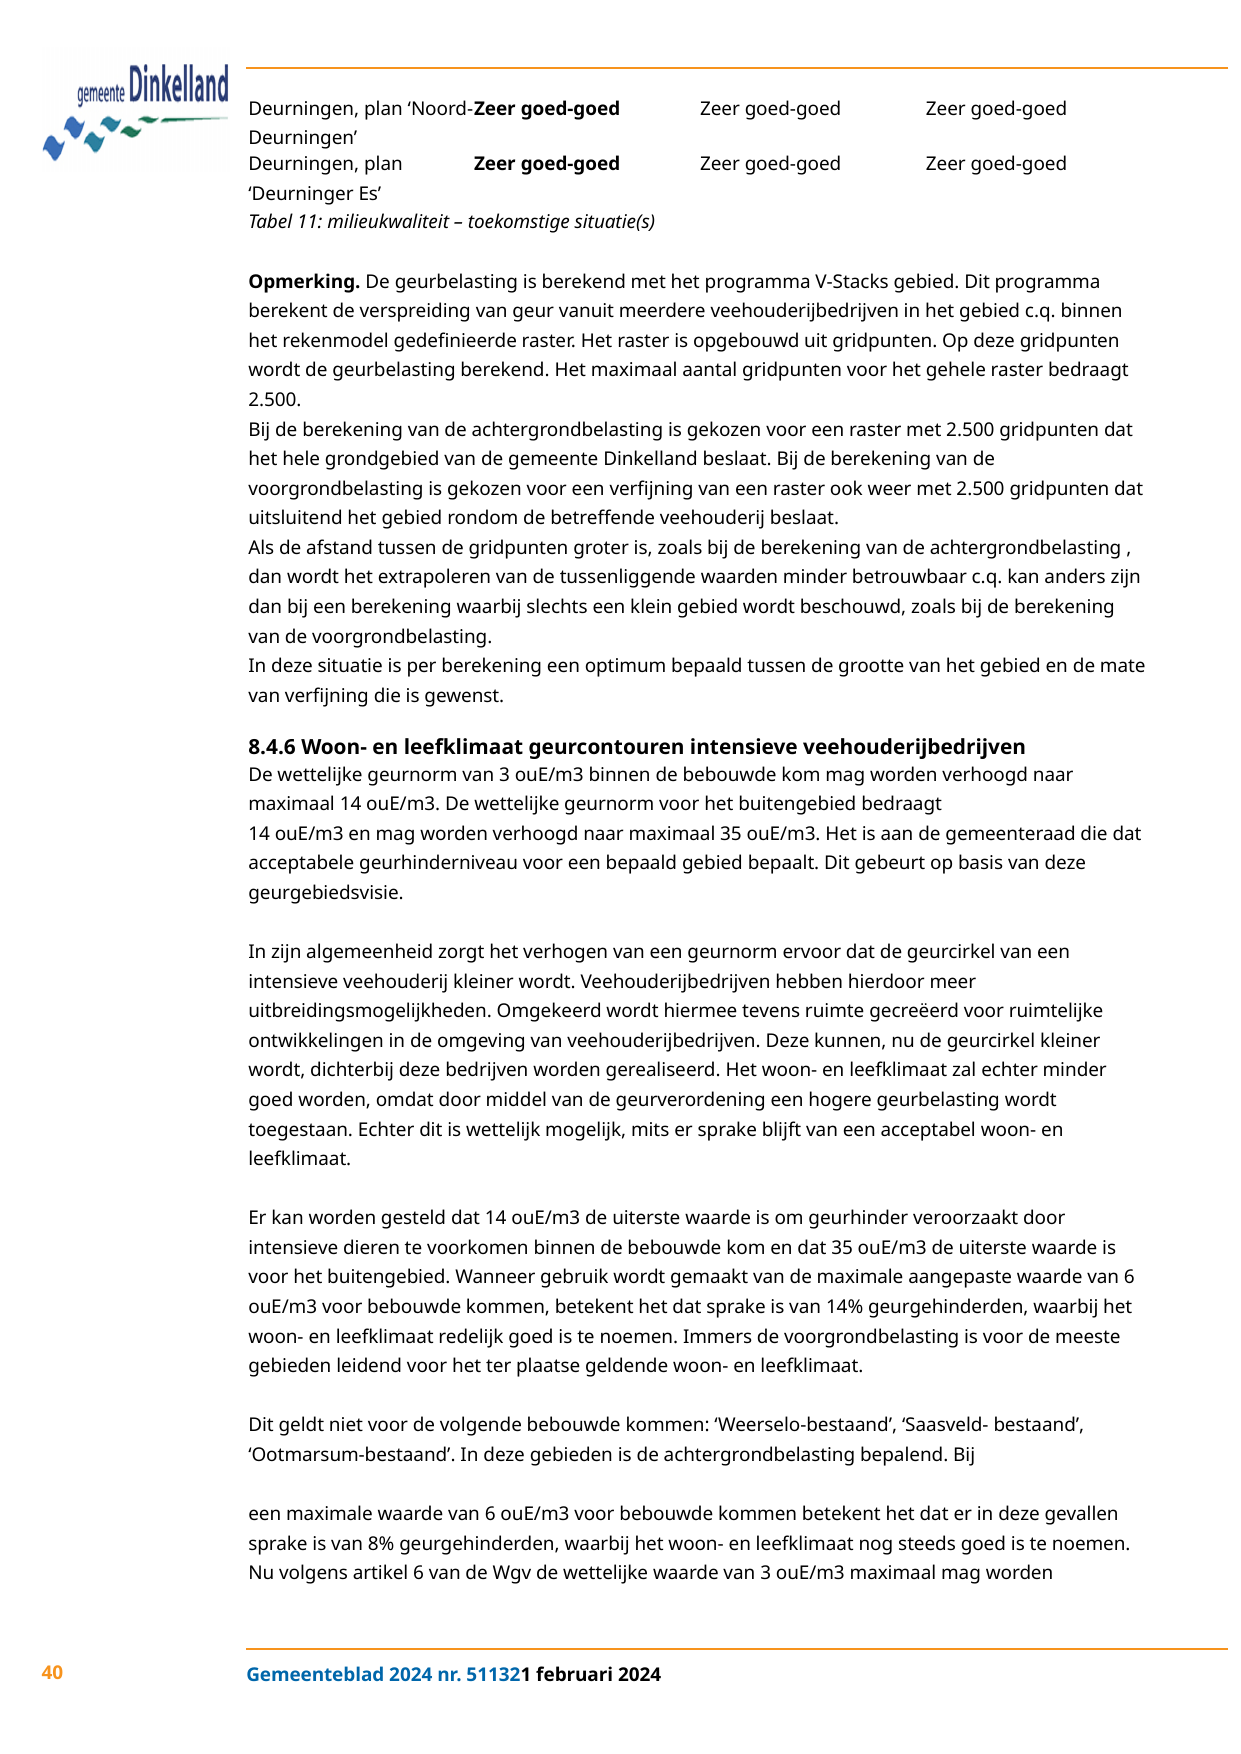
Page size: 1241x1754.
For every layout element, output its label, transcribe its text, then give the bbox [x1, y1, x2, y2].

text Als de afstand tussen de gridpunten groter is, zoals bij de berekening van de achtergrondbelasting , dan wordt het extrapoleren van de tussenliggende waarden minder betrouwbaar c.q. kan anders zijn dan bij een berekening waarbij slechts een klein gebied wordt beschouwd, zoals bij de berekening van de voorgrondbelasting. [248, 534, 1152, 648]
picture [41, 47, 231, 172]
text Dit geldt niet voor de volgende bebouwde kommen: ‘Weerselo-bestaand’, ‘Saasveld- bestaand’, ‘Ootmarsum-bestaand’. In deze gebieden is de achtergrondbelasting bepalend. Bij [248, 1412, 1152, 1467]
text 14 ouE/m3 en mag worden verhoogd naar maximaal 35 ouE/m3. Het is aan de gemeenteraad die dat acceptabele geurhinderniveau voor een bepaald gebied bepaalt. Dit gebeurt op basis van deze geurgebiedsvisie. [248, 820, 1152, 905]
text een maximale waarde van 6 ouE/m3 voor bebouwde kommen betekent het dat er in deze gevallen sprake is van 8% geurgehinderden, waarbij het woon- en leefklimaat nog steeds goed is te noemen. Nu volgens artikel 6 van de Wgv de wettelijke waarde van 3 ouE/m3 maximaal mag worden [248, 1500, 1152, 1585]
table_header Deurningen, plan ‘Noord-Deurningen’ [248, 95, 474, 150]
text 8.4.6 Woon- en leefklimaat geurcontouren intensieve veehouderijbedrijven [248, 732, 1152, 761]
text Opmerking. De geurbelasting is berekend met het programma V-Stacks gebied. Dit programma berekent de verspreiding van geur vanuit meerdere veehouderijbedrijven in het gebied c.q. binnen het rekenmodel gedefinieerde raster. Het raster is opgebouwd uit gridpunten. Op deze gridpunten wordt de geurbelasting berekend. Het maximaal aantal gridpunten voor het gehele raster bedraagt 2.500. [248, 268, 1152, 412]
table_cell Zeer goed-goed [700, 150, 926, 205]
text In zijn algemeenheid zorgt het verhogen van een geurnorm ervoor dat de geurcirkel van een intensieve veehouderij kleiner wordt. Veehouderijbedrijven hebben hierdoor meer uitbreidingsmogelijkheden. Omgekeerd wordt hiermee tevens ruimte gecreëerd voor ruimtelijke ontwikkelingen in de omgeving van veehouderijbedrijven. Deze kunnen, nu de geurcirkel kleiner wordt, dichterbij deze bedrijven worden gerealiseerd. Het woon- en leefklimaat zal echter minder goed worden, omdat door middel van de geurverordening een hogere geurbelasting wordt toegestaan. Echter dit is wettelijk mogelijk, mits er sprake blijft van een acceptabel woon- en leefklimaat. [248, 938, 1152, 1171]
table_header Zeer goed-goed [474, 95, 700, 150]
text Tabel 11: milieukwaliteit – toekomstige situatie(s) [248, 209, 1152, 234]
table_header Zeer goed-goed [926, 95, 1152, 150]
text De wettelijke geurnorm van 3 ouE/m3 binnen de bebouwde kom mag worden verhoogd naar maximaal 14 ouE/m3. De wettelijke geurnorm voor het buitengebied bedraagt [248, 761, 1152, 816]
table_cell Zeer goed-goed [474, 150, 700, 205]
text In deze situatie is per berekening een optimum bepaald tussen de grootte van het gebied en de mate van verfijning die is gewenst. [248, 652, 1152, 708]
text Er kan worden gesteld dat 14 ouE/m3 de uiterste waarde is om geurhinder veroorzaakt door intensieve dieren te voorkomen binnen de bebouwde kom en dat 35 ouE/m3 de uiterste waarde is voor het buitengebied. Wanneer gebruik wordt gemaakt van de maximale aangepaste waarde van 6 ouE/m3 voor bebouwde kommen, betekent het dat sprake is van 14% geurgehinderden, waarbij het woon- en leefklimaat redelijk goed is te noemen. Immers de voorgrondbelasting is voor de meeste gebieden leidend voor het ter plaatse geldende woon- en leefklimaat. [248, 1204, 1152, 1378]
table_header Zeer goed-goed [700, 95, 926, 150]
text Bij de berekening van de achtergrondbelasting is gekozen voor een raster met 2.500 gridpunten dat het hele grondgebied van de gemeente Dinkelland beslaat. Bij de berekening van de voorgrondbelasting is gekozen voor een verfijning van een raster ook weer met 2.500 gridpunten dat uitsluitend het gebied rondom de betreffende veehouderij beslaat. [248, 416, 1152, 530]
table_cell Deurningen, plan ‘Deurninger Es’ [248, 150, 474, 205]
table_cell Zeer goed-goed [926, 150, 1152, 205]
